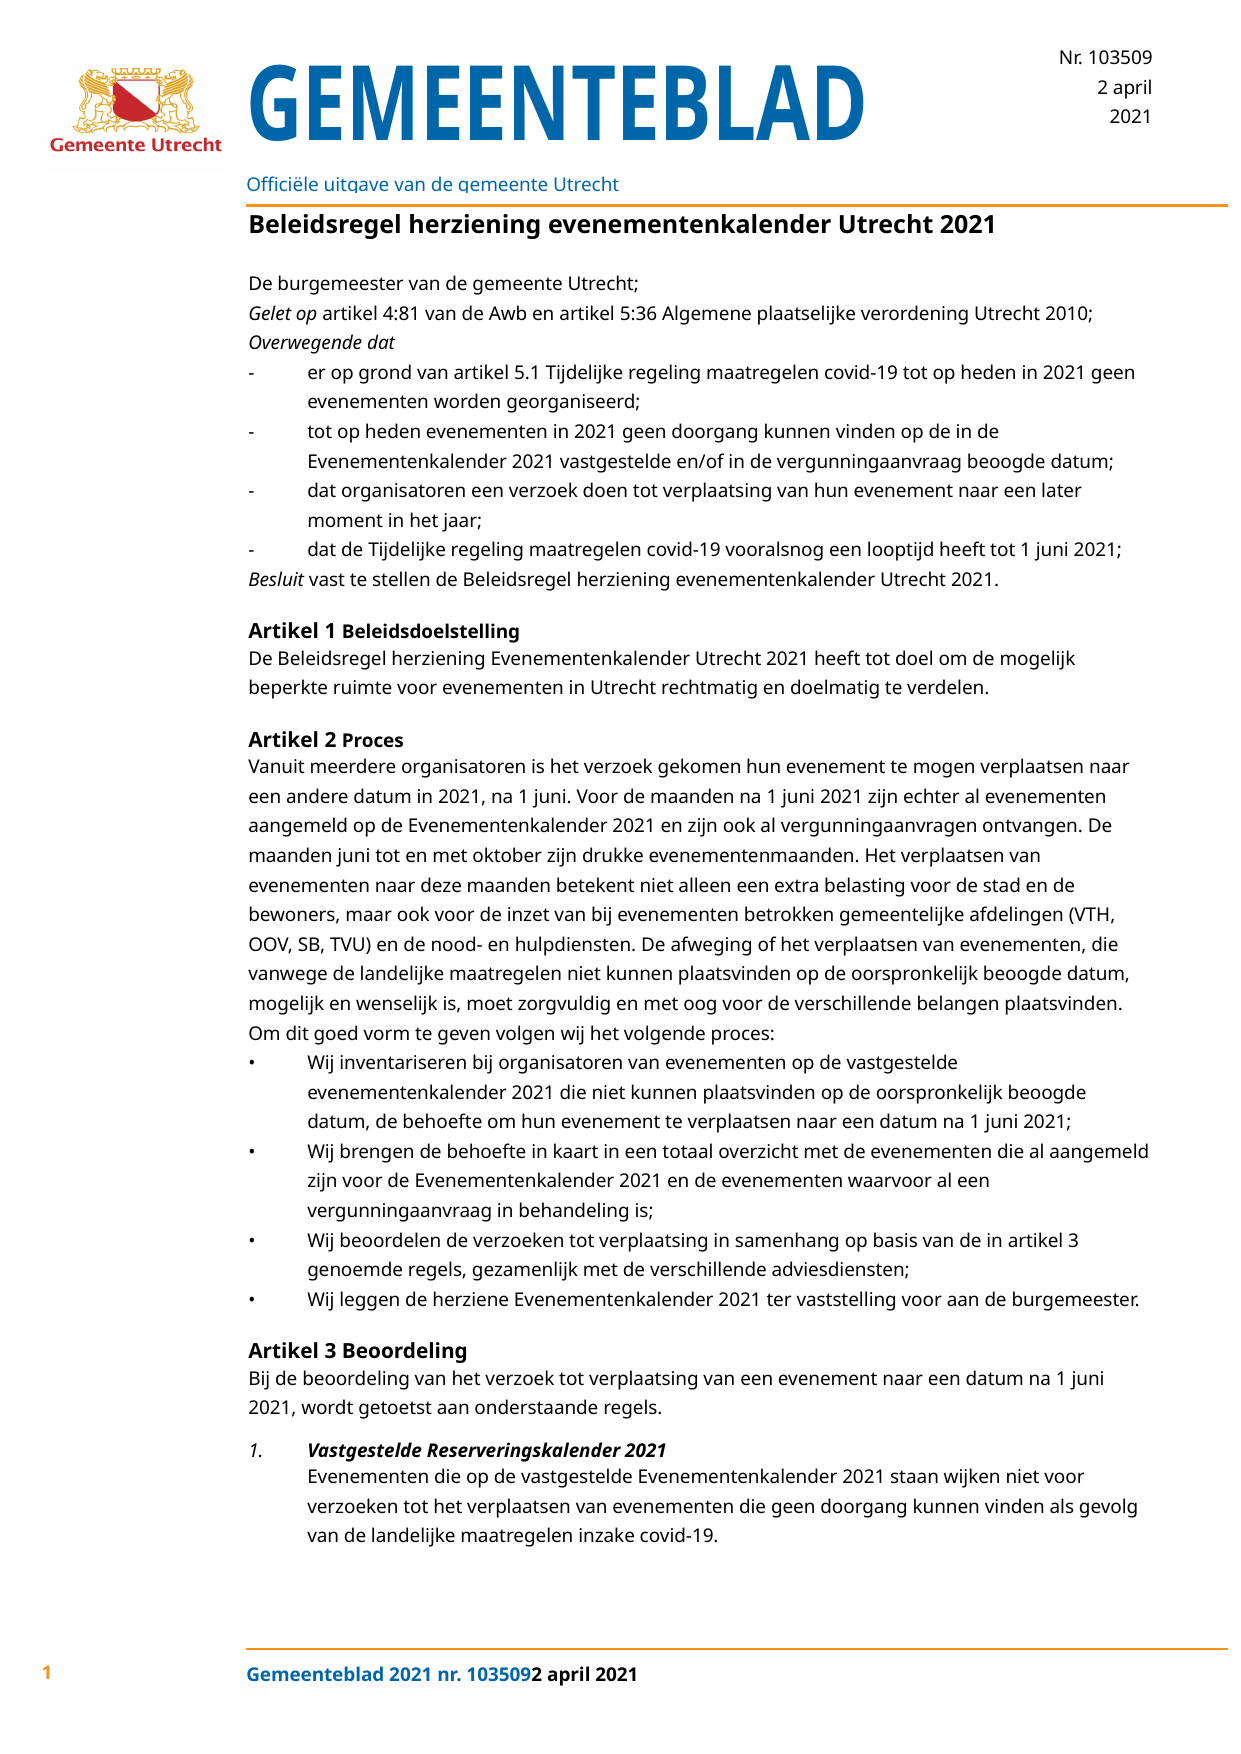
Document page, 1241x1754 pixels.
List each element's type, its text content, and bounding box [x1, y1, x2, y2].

text Artikel 1 Beleidsdoelstelling [248, 617, 1152, 645]
picture [41, 47, 231, 172]
list er op grond van artikel 5.1 Tijdelijke regeling maatregelen covid-19 tot op heden in 2021 geen evenementen worden georganiseerd; [248, 359, 1152, 414]
list Evenementen die op de vastgestelde Evenementenkalender 2021 staan wijken niet voor verzoeken tot het verplaatsen van evenementen die geen doorgang kunnen vinden als gevolg van de landelijke maatregelen inzake covid-19. [248, 1463, 1152, 1548]
list Wij leggen de herziene Evenementenkalender 2021 ter vaststelling voor aan de burgemeester. [248, 1286, 1152, 1312]
list Vastgestelde Reserveringskalender 2021 [248, 1437, 1152, 1463]
list Wij inventariseren bij organisatoren van evenementen op de vastgestelde evenementenkalender 2021 die niet kunnen plaatsvinden op de oorspronkelijk beoogde datum, de behoefte om hun evenement te verplaatsen naar een datum na 1 juni 2021; [248, 1049, 1152, 1134]
text Vanuit meerdere organisatoren is het verzoek gekomen hun evenement te mogen verplaatsen naar een andere datum in 2021, na 1 juni. Voor de maanden na 1 juni 2021 zijn echter al evenementen aangemeld op de Evenementenkalender 2021 en zijn ook al vergunningaanvragen ontvangen. De maanden juni tot en met oktober zijn drukke evenementenmaanden. Het verplaatsen van evenementen naar deze maanden betekent niet alleen een extra belasting voor de stad en de bewoners, maar ook voor de inzet van bij evenementen betrokken gemeentelijke afdelingen (VTH, OOV, SB, TVU) en de nood- en hulpdiensten. De afweging of het verplaatsen van evenementen, die vanwege de landelijke maatregelen niet kunnen plaatsvinden op de oorspronkelijk beoogde datum, mogelijk en wenselijk is, moet zorgvuldig en met oog voor de verschillende belangen plaatsvinden. Om dit goed vorm te geven volgen wij het volgende proces: [248, 753, 1152, 1045]
text De burgemeester van de gemeente Utrecht; [248, 270, 1152, 296]
text Beleidsregel herziening evenementenkalender Utrecht 2021 [248, 207, 1152, 241]
text Overwegende dat [248, 329, 1152, 355]
text Besluit vast te stellen de Beleidsregel herziening evenementenkalender Utrecht 2021. [248, 566, 1152, 592]
text Artikel 3 Beoordeling [248, 1336, 1152, 1365]
list Wij beoordelen de verzoeken tot verplaatsing in samenhang op basis van de in artikel 3 genoemde regels, gezamenlijk met de verschillende adviesdiensten; [248, 1227, 1152, 1282]
text Gelet op artikel 4:81 van de Awb en artikel 5:36 Algemene plaatselijke verordening Utrecht 2010; [248, 300, 1152, 326]
list dat de Tijdelijke regeling maatregelen covid-19 vooralsnog een looptijd heeft tot 1 juni 2021; [248, 537, 1152, 562]
list dat organisatoren een verzoek doen tot verplaatsing van hun evenement naar een later moment in het jaar; [248, 477, 1152, 533]
list tot op heden evenementen in 2021 geen doorgang kunnen vinden op de in de Evenementenkalender 2021 vastgestelde en/of in de vergunningaanvraag beoogde datum; [248, 418, 1152, 473]
list Wij brengen de behoefte in kaart in een totaal overzicht met de evenementen die al aangemeld zijn voor de Evenementenkalender 2021 en de evenementen waarvoor al een vergunningaanvraag in behandeling is; [248, 1138, 1152, 1223]
text Bij de beoordeling van het verzoek tot verplaatsing van een evenement naar een datum na 1 juni 2021, wordt getoetst aan onderstaande regels. [248, 1365, 1152, 1420]
text De Beleidsregel herziening Evenementenkalender Utrecht 2021 heeft tot doel om de mogelijk beperkte ruimte voor evenementen in Utrecht rechtmatig en doelmatig te verdelen. [248, 645, 1152, 700]
text Artikel 2 Proces [248, 725, 1152, 753]
